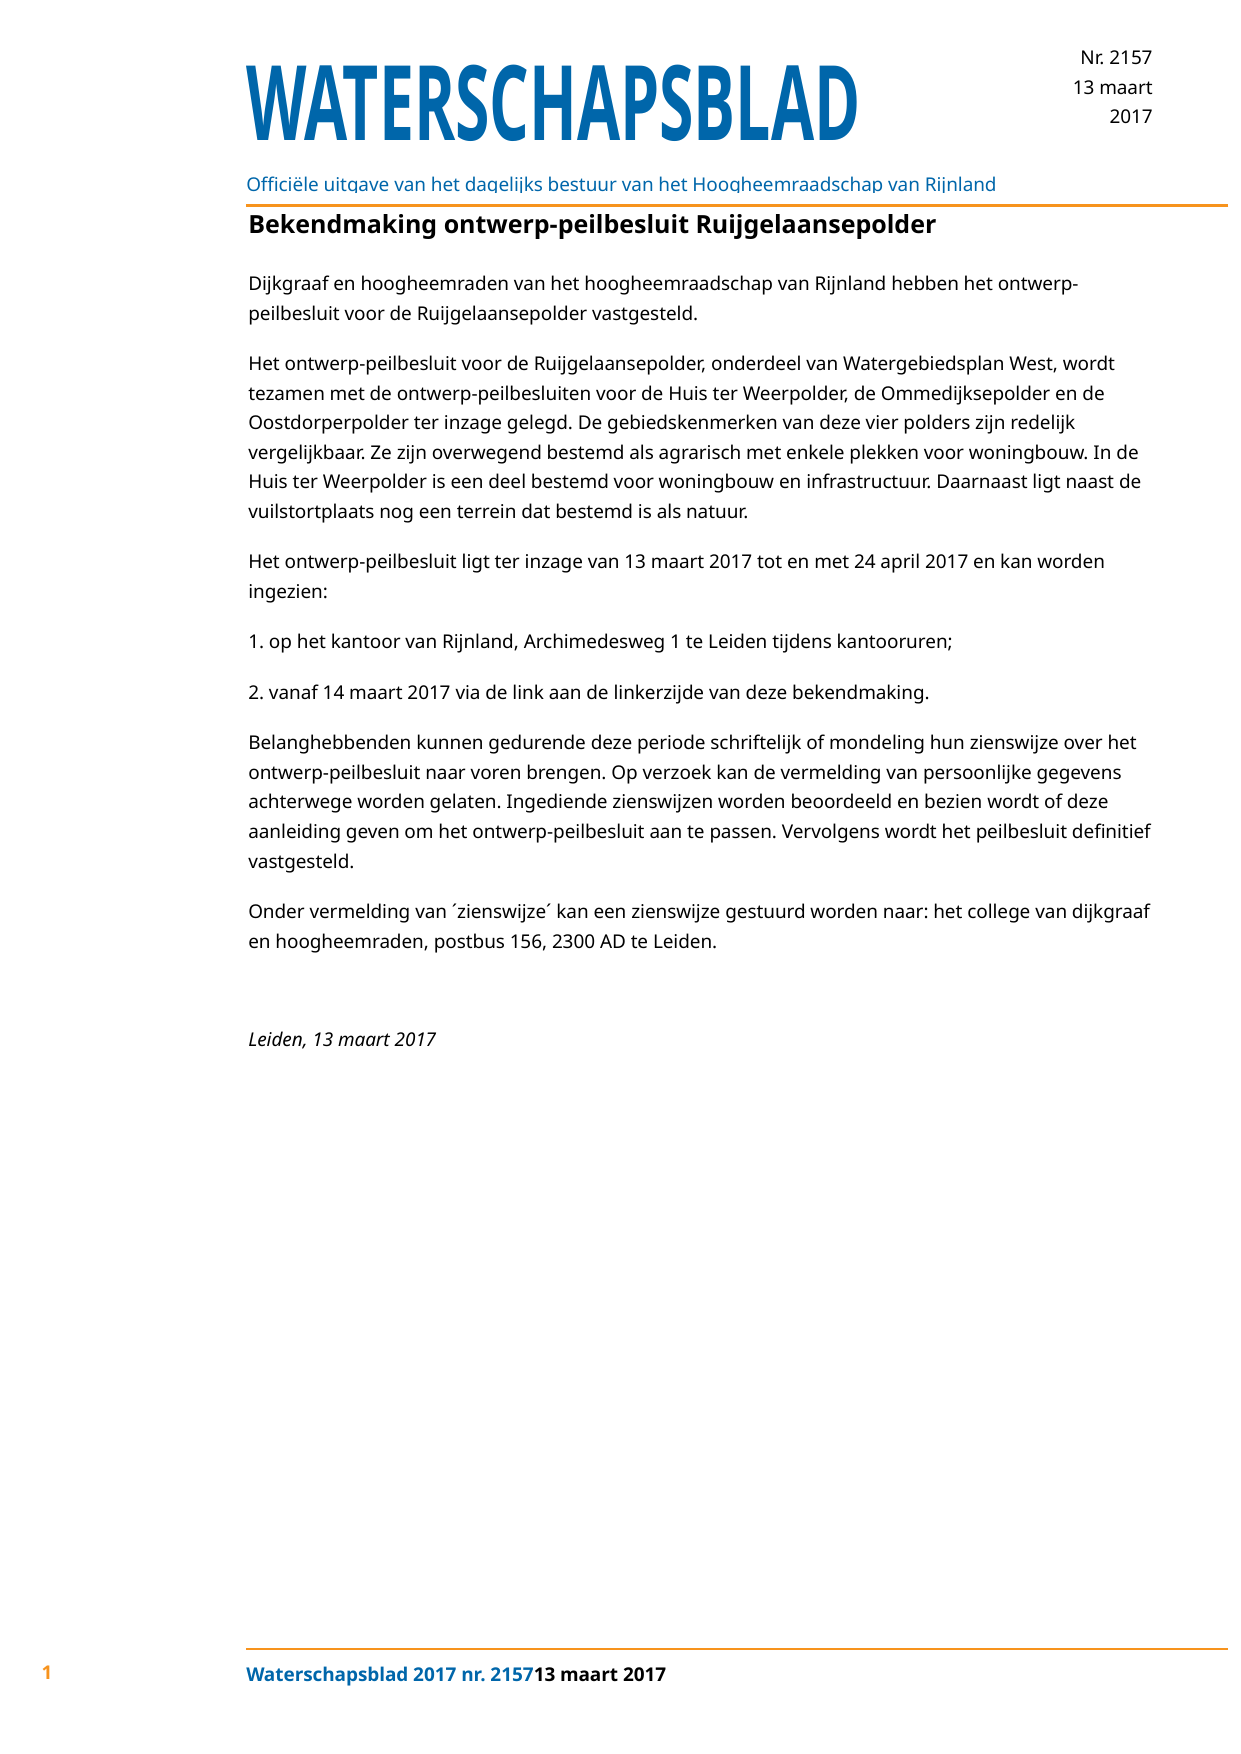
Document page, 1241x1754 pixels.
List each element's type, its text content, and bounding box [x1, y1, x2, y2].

text Leiden, 13 maart 2017 [248, 1026, 1152, 1052]
text Het ontwerp-peilbesluit ligt ter inzage van 13 maart 2017 tot en met 24 april 2017 en kan worden ingezien: [248, 549, 1152, 604]
text Onder vermelding van ´zienswijze´ kan een zienswijze gestuurd worden naar: het college van dijkgraaf en hoogheemraden, postbus 156, 2300 AD te Leiden. [248, 898, 1152, 953]
text 1. op het kantoor van Rijnland, Archimedesweg 1 te Leiden tijdens kantooruren; [248, 629, 1152, 654]
text Belanghebbenden kunnen gedurende deze periode schriftelijk of mondeling hun zienswijze over het ontwerp-peilbesluit naar voren brengen. Op verzoek kan de vermelding van persoonlijke gegevens achterwege worden gelaten. Ingediende zienswijzen worden beoordeeld en bezien wordt of deze aanleiding geven om het ontwerp-peilbesluit aan te passen. Vervolgens wordt het peilbesluit definitief vastgesteld. [248, 729, 1152, 873]
picture [41, 47, 231, 172]
text Het ontwerp-peilbesluit voor de Ruijgelaansepolder, onderdeel van Watergebiedsplan West, wordt tezamen met de ontwerp-peilbesluiten voor de Huis ter Weerpolder, de Ommedijksepolder en de Oostdorperpolder ter inzage gelegd. De gebiedskenmerken van deze vier polders zijn redelijk vergelijkbaar. Ze zijn overwegend bestemd als agrarisch met enkele plekken voor woningbouw. In de Huis ter Weerpolder is een deel bestemd voor woningbouw en infrastructuur. Daarnaast ligt naast de vuilstortplaats nog een terrein dat bestemd is als natuur. [248, 350, 1152, 524]
text Dijkgraaf en hoogheemraden van het hoogheemraadschap van Rijnland hebben het ontwerp-peilbesluit voor de Ruijgelaansepolder vastgesteld. [248, 270, 1152, 326]
text 2. vanaf 14 maart 2017 via de link aan de linkerzijde van deze bekendmaking. [248, 679, 1152, 705]
text Bekendmaking ontwerp-peilbesluit Ruijgelaansepolder [248, 207, 1152, 241]
